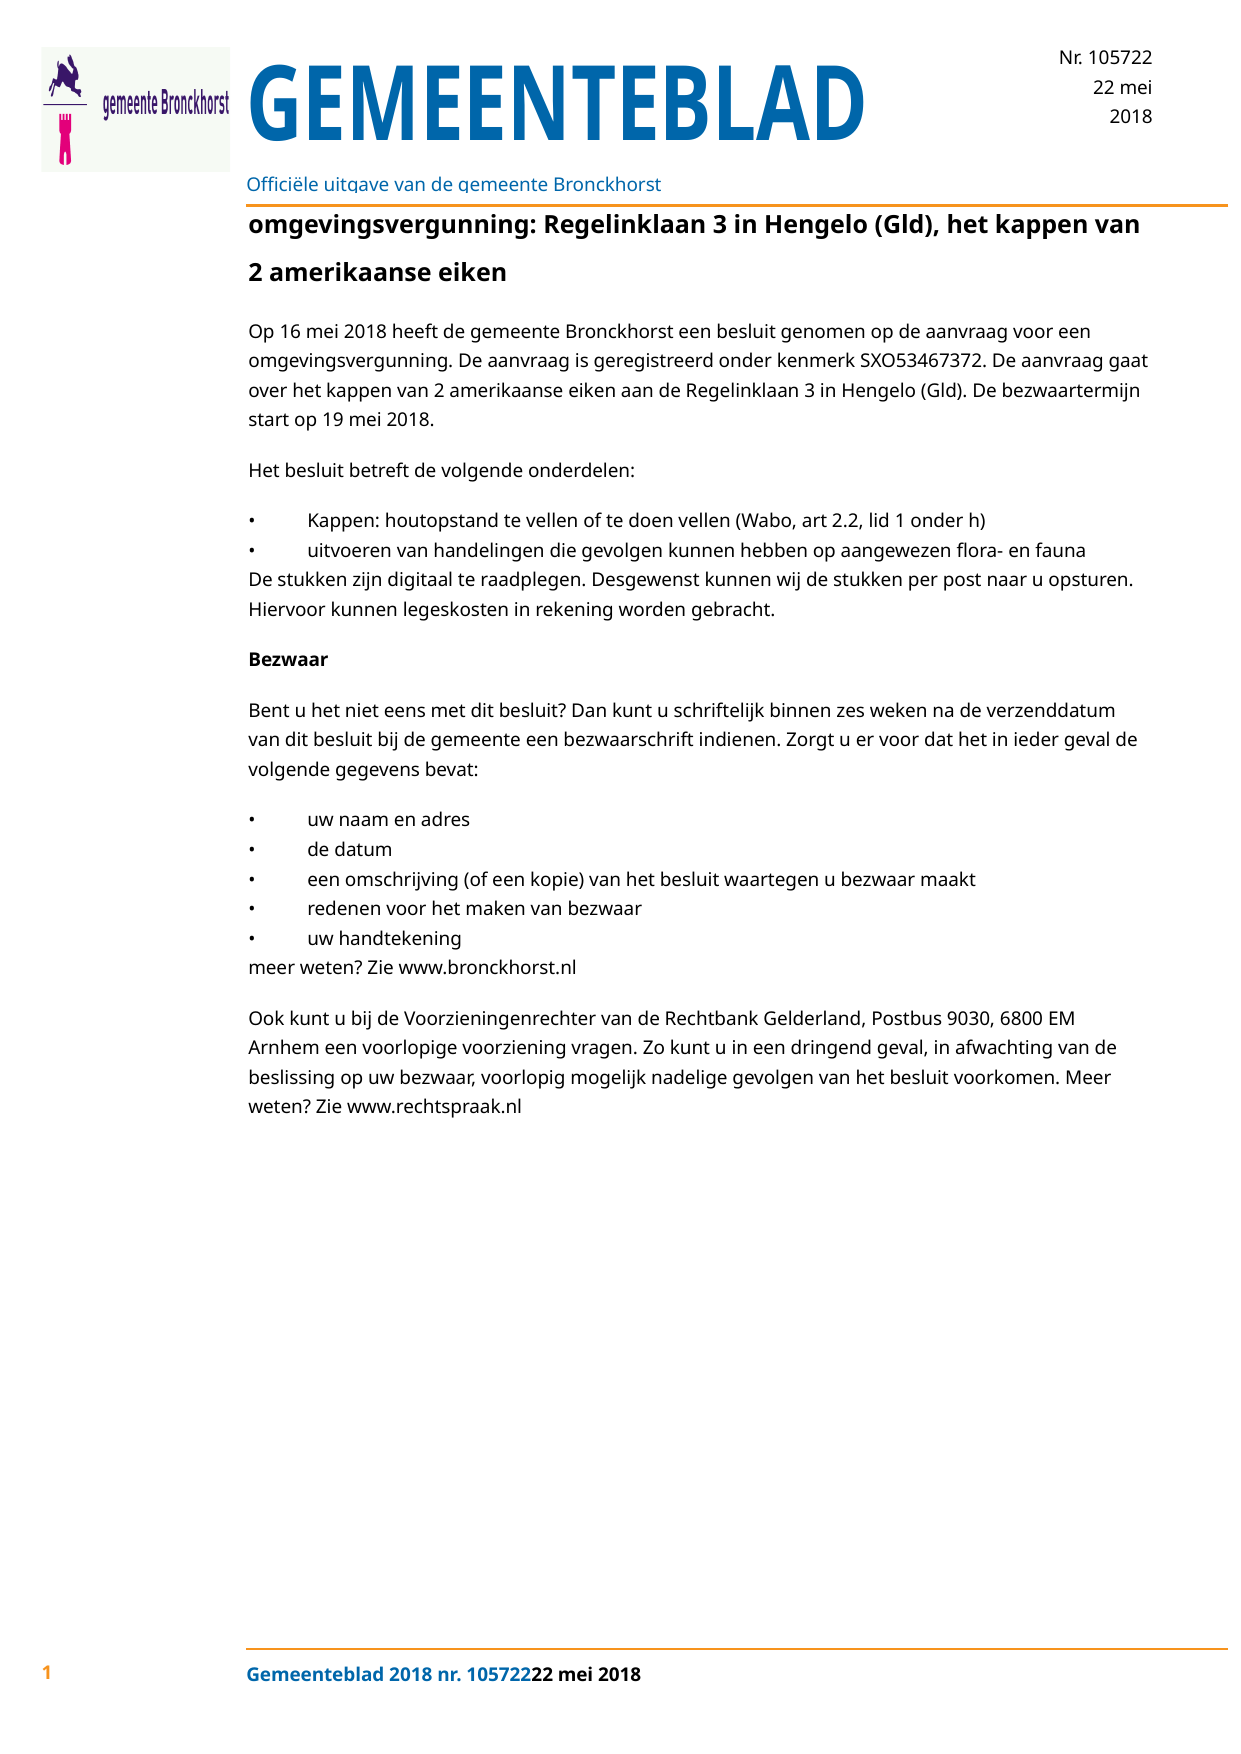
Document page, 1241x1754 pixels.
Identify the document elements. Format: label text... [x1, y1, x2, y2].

list de datum [248, 836, 1152, 862]
list een omschrijving (of een kopie) van het besluit waartegen u bezwaar maakt [248, 866, 1152, 892]
text Op 16 mei 2018 heeft de gemeente Bronckhorst een besluit genomen op de aanvraag voor een omgevingsvergunning. De aanvraag is geregistreerd onder kenmerk SXO53467372. De aanvraag gaat over het kappen van 2 amerikaanse eiken aan de Regelinklaan 3 in Hengelo (Gld). De bezwaartermijn start op 19 mei 2018. [248, 318, 1152, 432]
list uw handtekening [248, 925, 1152, 951]
text Bent u het niet eens met dit besluit? Dan kunt u schriftelijk binnen zes weken na de verzenddatum van dit besluit bij de gemeente een bezwaarschrift indienen. Zorgt u er voor dat het in ieder geval de volgende gegevens bevat: [248, 697, 1152, 782]
text Bezwaar [248, 647, 1152, 672]
text Ook kunt u bij de Voorzieningenrechter van de Rechtbank Gelderland, Postbus 9030, 6800 EM Arnhem een voorlopige voorziening vragen. Zo kunt u in een dringend geval, in afwachting van de beslissing op uw bezwaar, voorlopig mogelijk nadelige gevolgen van het besluit voorkomen. Meer weten? Zie www.rechtspraak.nl [248, 1005, 1152, 1119]
text meer weten? Zie www.bronckhorst.nl [248, 954, 1152, 980]
text De stukken zijn digitaal te raadplegen. Desgewenst kunnen wij de stukken per post naar u opsturen. Hiervoor kunnen legeskosten in rekening worden gebracht. [248, 567, 1152, 622]
picture [41, 47, 231, 172]
list Kappen: houtopstand te vellen of te doen vellen (Wabo, art 2.2, lid 1 onder h) [248, 507, 1152, 533]
text Het besluit betreft de volgende onderdelen: [248, 457, 1152, 483]
list uw naam en adres [248, 807, 1152, 832]
list redenen voor het maken van bezwaar [248, 895, 1152, 921]
text omgevingsvergunning: Regelinklaan 3 in Hengelo (Gld), het kappen van 2 amerikaanse eiken [248, 207, 1152, 288]
list uitvoeren van handelingen die gevolgen kunnen hebben op aangewezen flora- en fauna [248, 537, 1152, 563]
